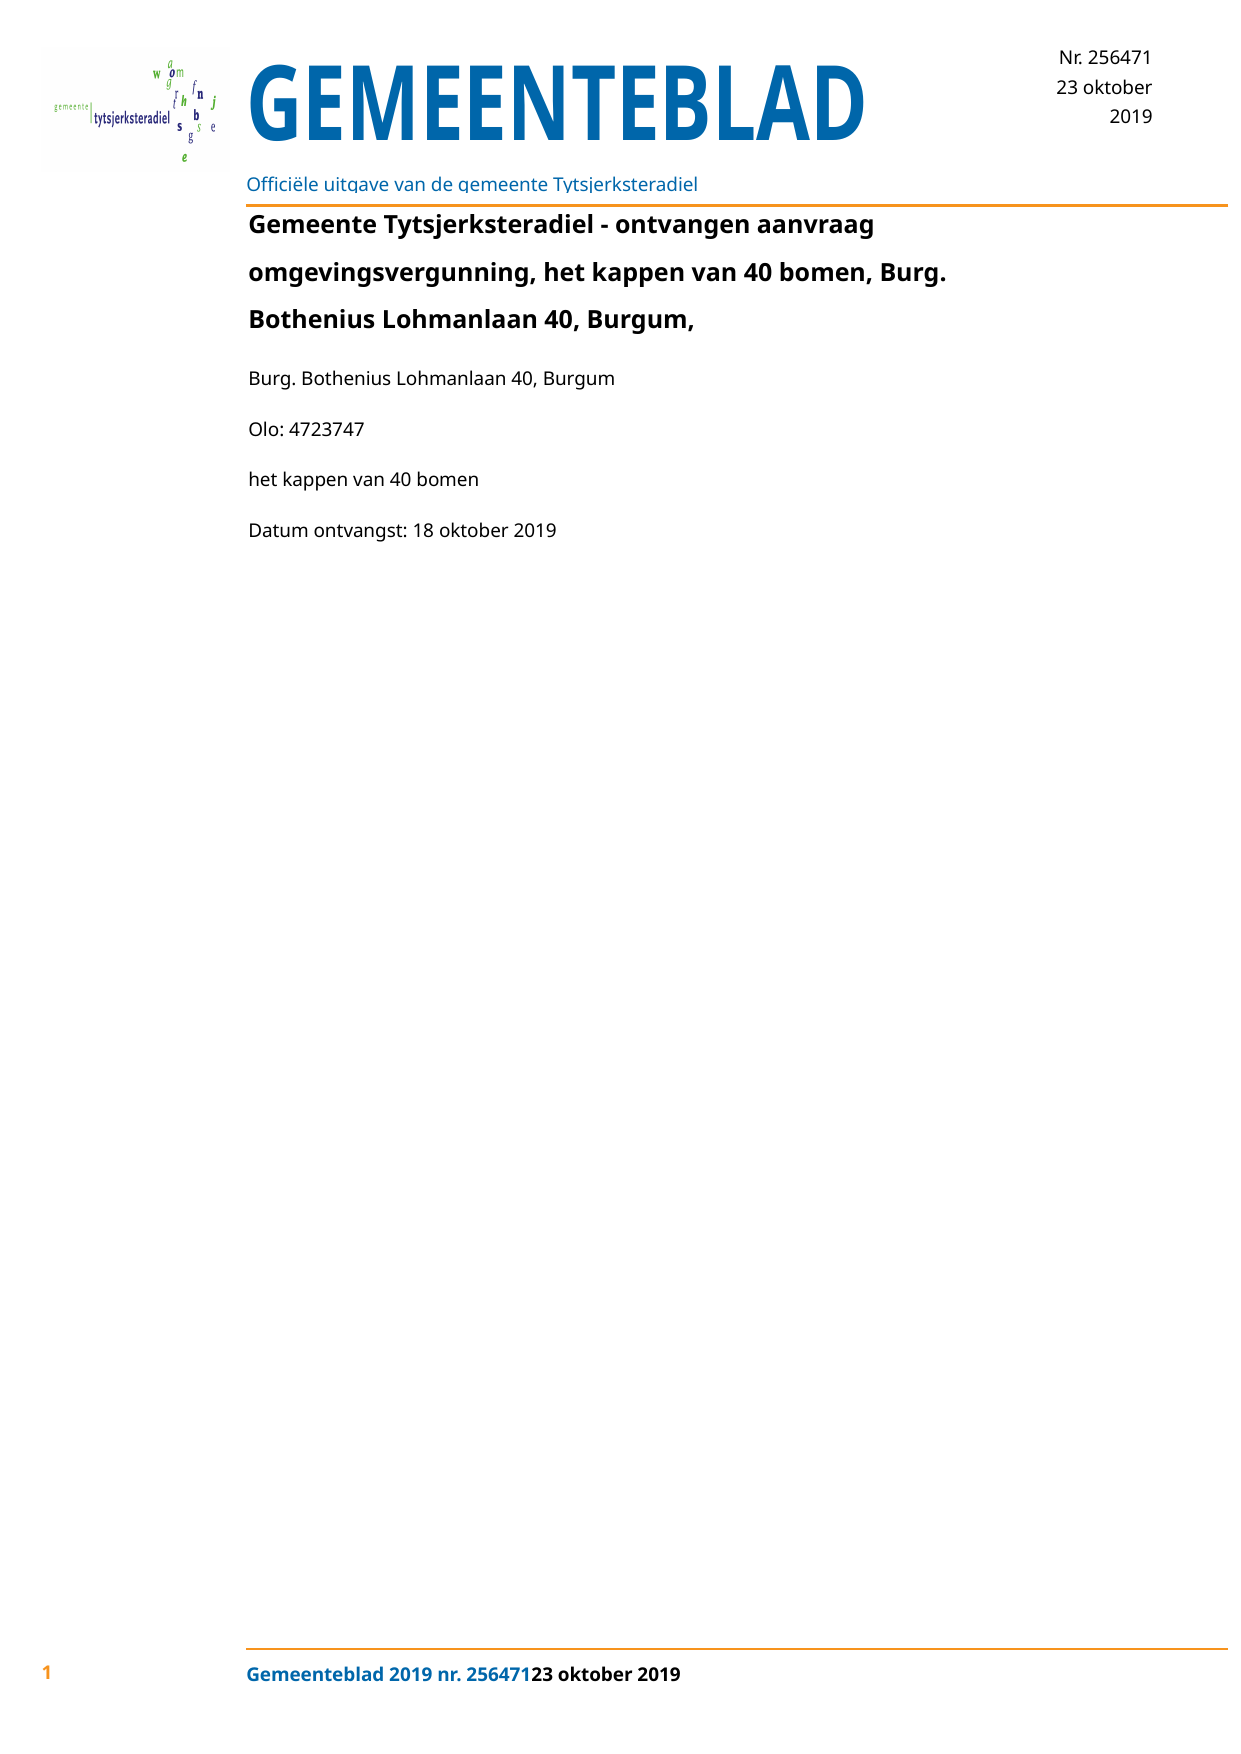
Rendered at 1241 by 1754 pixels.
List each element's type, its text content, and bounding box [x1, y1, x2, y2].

text Olo: 4723747 [248, 416, 1152, 442]
text het kappen van 40 bomen [248, 466, 1152, 492]
text Gemeente Tytsjerksteradiel - ontvangen aanvraag omgevingsvergunning, het kappen van 40 bomen, Burg. Bothenius Lohmanlaan 40, Burgum, [248, 207, 1152, 336]
text Burg. Bothenius Lohmanlaan 40, Burgum [248, 366, 1152, 391]
picture [41, 47, 231, 172]
text Datum ontvangst: 18 oktober 2019 [248, 517, 1152, 542]
